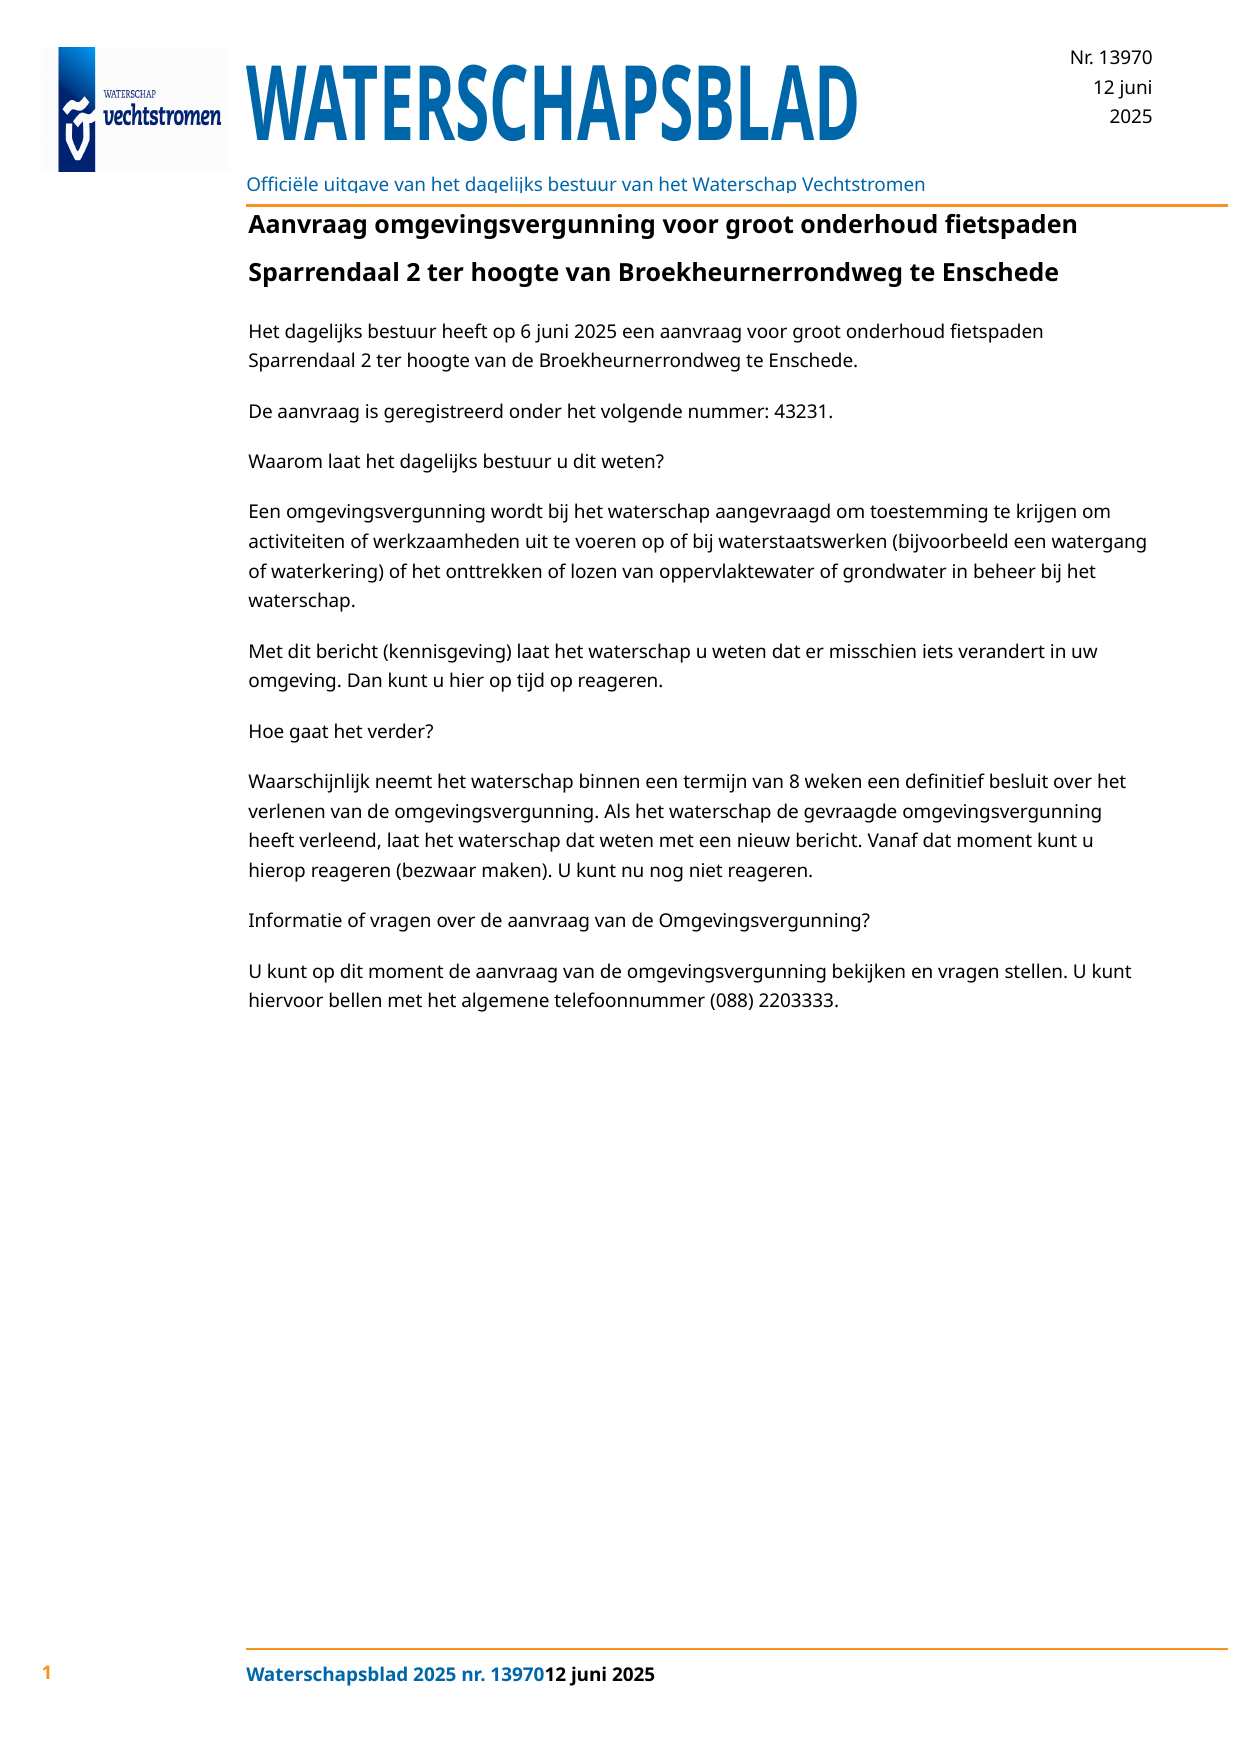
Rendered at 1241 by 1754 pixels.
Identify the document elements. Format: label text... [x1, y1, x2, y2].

text U kunt op dit moment de aanvraag van de omgevingsvergunning bekijken en vragen stellen. U kunt hiervoor bellen met het algemene telefoonnummer (088) 2203333. [248, 958, 1152, 1013]
text Hoe gaat het verder? [248, 718, 1152, 744]
text Waarschijnlijk neemt het waterschap binnen een termijn van 8 weken een definitief besluit over het verlenen van de omgevingsvergunning. Als het waterschap de gevraagde omgevingsvergunning heeft verleend, laat het waterschap dat weten met een nieuw bericht. Vanaf dat moment kunt u hierop reageren (bezwaar maken). U kunt nu nog niet reageren. [248, 768, 1152, 883]
picture [41, 47, 231, 172]
text Een omgevingsvergunning wordt bij het waterschap aangevraagd om toestemming te krijgen om activiteiten of werkzaamheden uit te voeren op of bij waterstaatswerken (bijvoorbeeld een watergang of waterkering) of het onttrekken of lozen van oppervlaktewater of grondwater in beheer bij het waterschap. [248, 499, 1152, 613]
text Informatie of vragen over de aanvraag van de Omgevingsvergunning? [248, 907, 1152, 933]
text Aanvraag omgevingsvergunning voor groot onderhoud fietspaden Sparrendaal 2 ter hoogte van Broekheurnerrondweg te Enschede [248, 207, 1152, 288]
text Waarom laat het dagelijks bestuur u dit weten? [248, 448, 1152, 474]
text Het dagelijks bestuur heeft op 6 juni 2025 een aanvraag voor groot onderhoud fietspaden Sparrendaal 2 ter hoogte van de Broekheurnerrondweg te Enschede. [248, 318, 1152, 373]
text Met dit bericht (kennisgeving) laat het waterschap u weten dat er misschien iets verandert in uw omgeving. Dan kunt u hier op tijd op reageren. [248, 638, 1152, 693]
text De aanvraag is geregistreerd onder het volgende nummer: 43231. [248, 398, 1152, 424]
